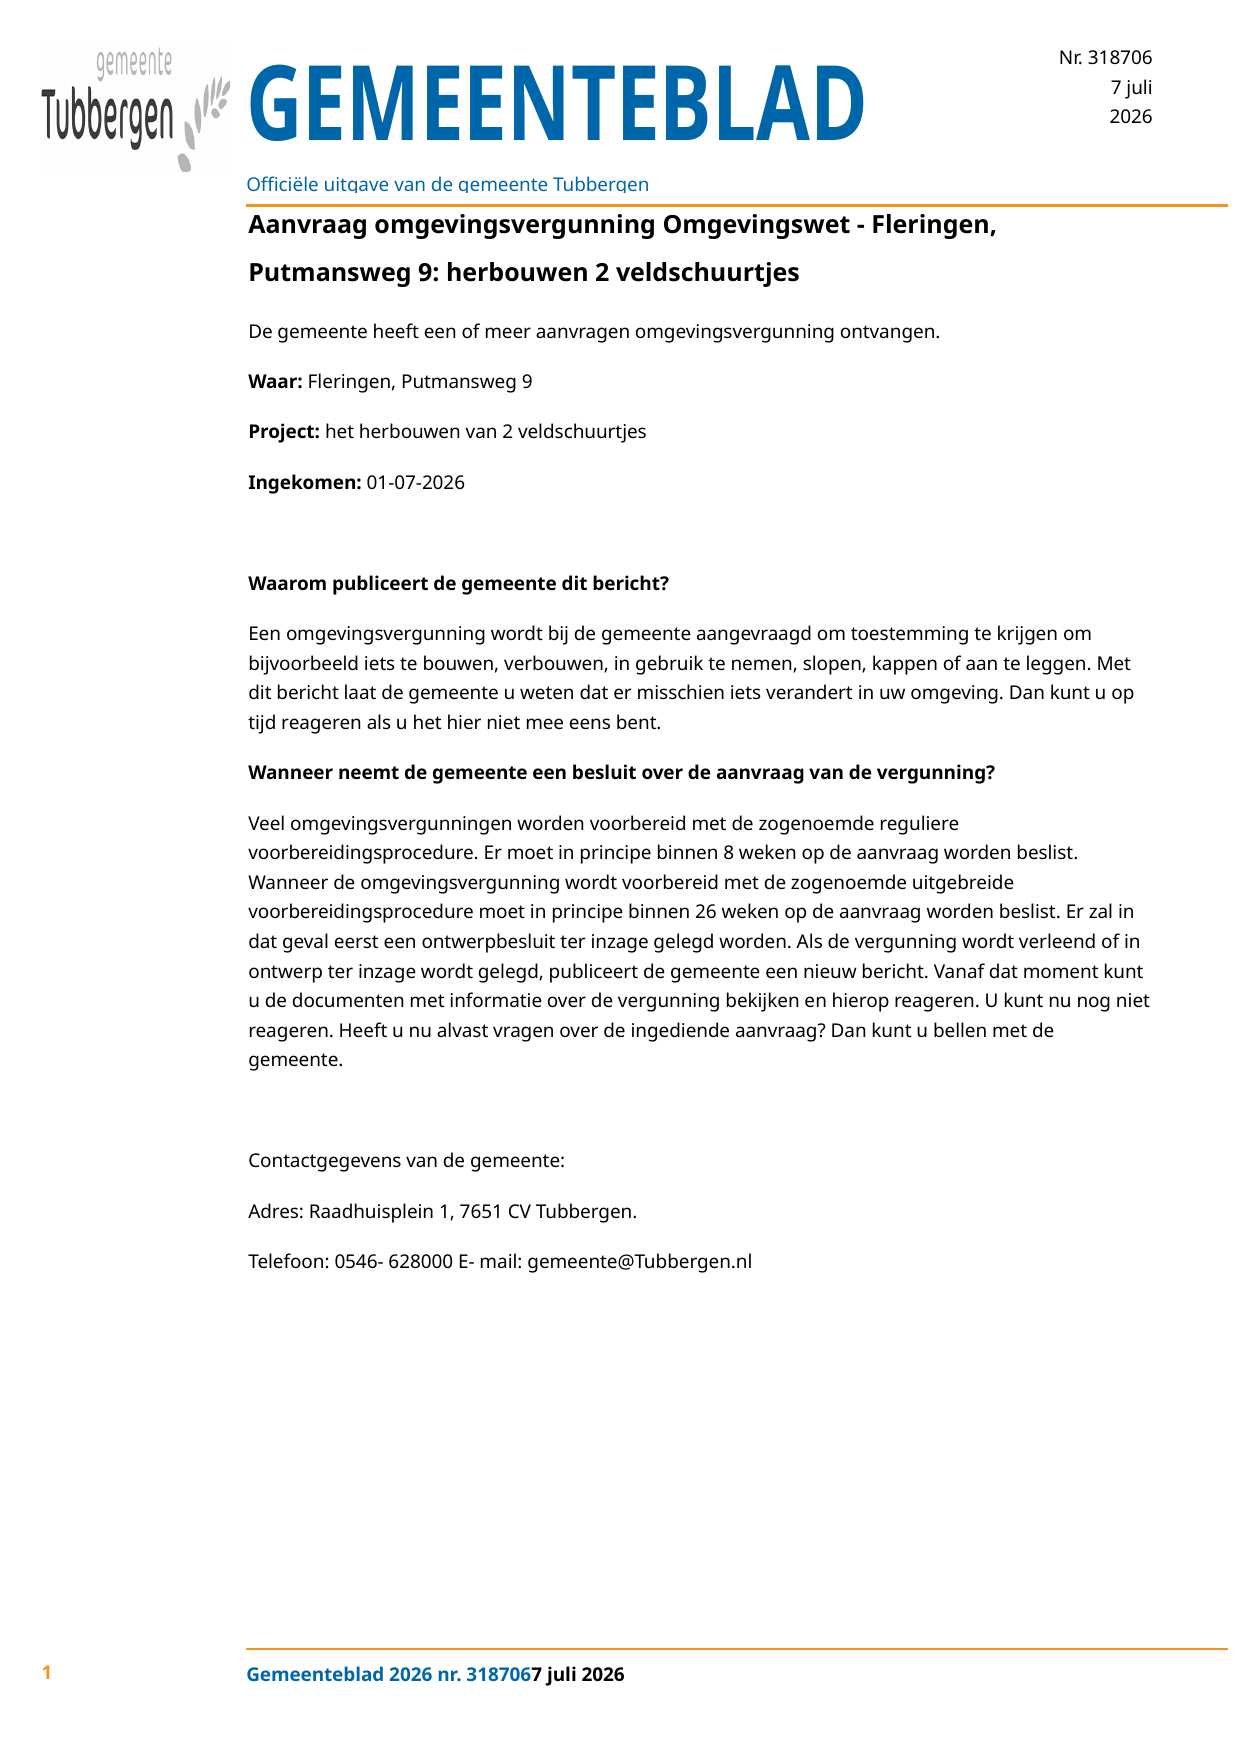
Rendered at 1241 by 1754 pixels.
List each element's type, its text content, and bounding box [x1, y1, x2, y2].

text Ingekomen: 01-07-2026 [248, 469, 1152, 495]
text Adres: Raadhuisplein 1, 7651 CV Tubbergen. [248, 1198, 1152, 1224]
picture [41, 47, 231, 172]
text Een omgevingsvergunning wordt bij de gemeente aangevraagd om toestemming te krijgen om bijvoorbeeld iets te bouwen, verbouwen, in gebruik te nemen, slopen, kappen of aan te leggen. Met dit bericht laat de gemeente u weten dat er misschien iets verandert in uw omgeving. Dan kunt u op tijd reageren als u het hier niet mee eens bent. [248, 620, 1152, 735]
text De gemeente heeft een of meer aanvragen omgevingsvergunning ontvangen. [248, 318, 1152, 344]
text Project: het herbouwen van 2 veldschuurtjes [248, 419, 1152, 444]
text Contactgegevens van de gemeente: [248, 1147, 1152, 1173]
text Waarom publiceert de gemeente dit bericht? [248, 570, 1152, 596]
text Wanneer neemt de gemeente een besluit over de aanvraag van de vergunning? [248, 759, 1152, 785]
text Telefoon: 0546- 628000 E- mail: gemeente@Tubbergen.nl [248, 1248, 1152, 1274]
text Veel omgevingsvergunningen worden voorbereid met de zogenoemde reguliere voorbereidingsprocedure. Er moet in principe binnen 8 weken op de aanvraag worden beslist. Wanneer de omgevingsvergunning wordt voorbereid met de zogenoemde uitgebreide voorbereidingsprocedure moet in principe binnen 26 weken op de aanvraag worden beslist. Er zal in dat geval eerst een ontwerpbesluit ter inzage gelegd worden. Als de vergunning wordt verleend of in ontwerp ter inzage wordt gelegd, publiceert de gemeente een nieuw bericht. Vanaf dat moment kunt u de documenten met informatie over de vergunning bekijken en hierop reageren. U kunt nu nog niet reageren. Heeft u nu alvast vragen over de ingediende aanvraag? Dan kunt u bellen met de gemeente. [248, 810, 1152, 1072]
text Waar: Fleringen, Putmansweg 9 [248, 368, 1152, 394]
text Aanvraag omgevingsvergunning Omgevingswet - Fleringen, Putmansweg 9: herbouwen 2 veldschuurtjes [248, 207, 1152, 288]
